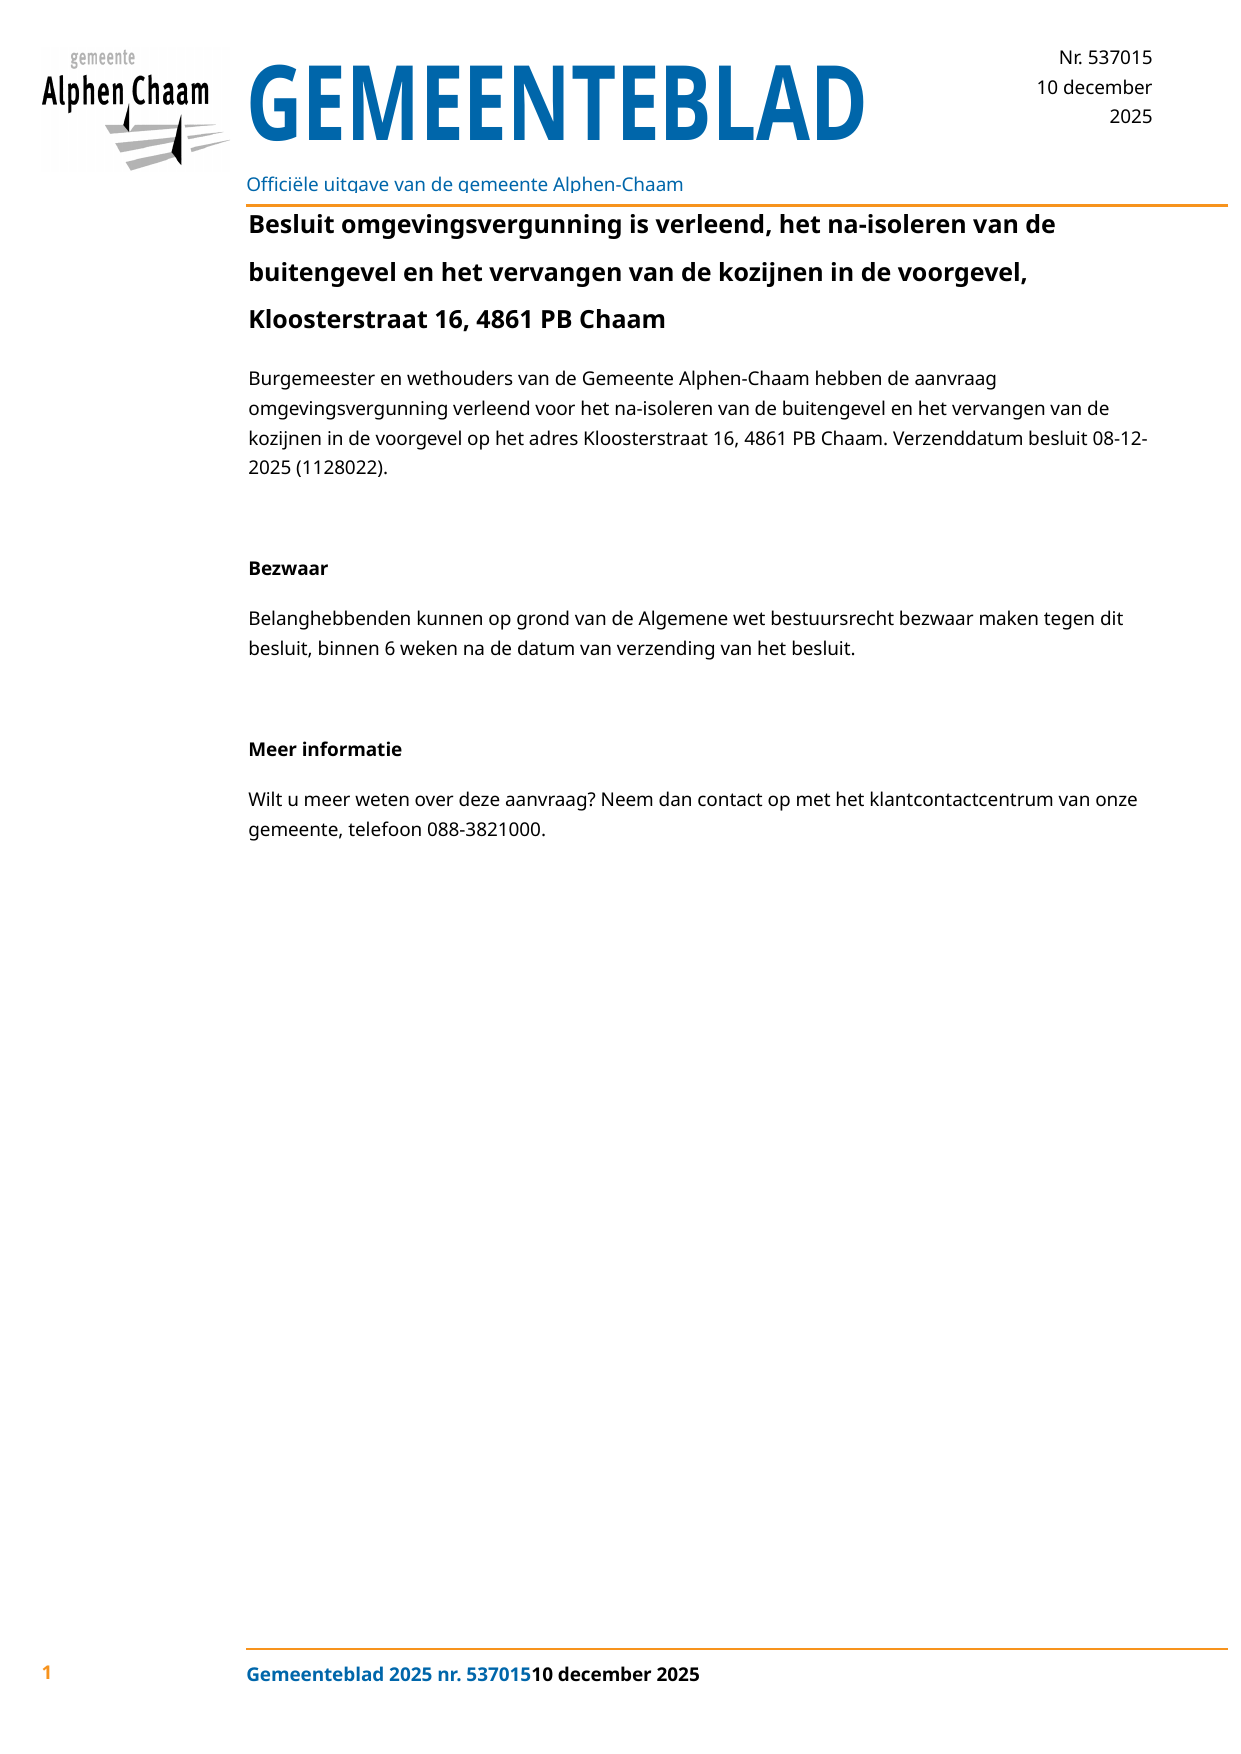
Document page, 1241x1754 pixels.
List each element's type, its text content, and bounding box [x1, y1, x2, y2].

picture [41, 47, 231, 172]
text Meer informatie [248, 736, 1152, 762]
text Belanghebbenden kunnen op grond van de Algemene wet bestuursrecht bezwaar maken tegen dit besluit, binnen 6 weken na de datum van verzending van het besluit. [248, 606, 1152, 661]
text Burgemeester en wethouders van de Gemeente Alphen-Chaam hebben de aanvraag omgevingsvergunning verleend voor het na-isoleren van de buitengevel en het vervangen van de kozijnen in de voorgevel op het adres Kloosterstraat 16, 4861 PB Chaam. Verzenddatum besluit 08-12-2025 (1128022). [248, 366, 1152, 480]
text Besluit omgevingsvergunning is verleend, het na-isoleren van de buitengevel en het vervangen van de kozijnen in de voorgevel, Kloosterstraat 16, 4861 PB Chaam [248, 207, 1152, 336]
text Bezwaar [248, 555, 1152, 581]
text Wilt u meer weten over deze aanvraag? Neem dan contact op met het klantcontactcentrum van onze gemeente, telefoon 088-3821000. [248, 786, 1152, 842]
